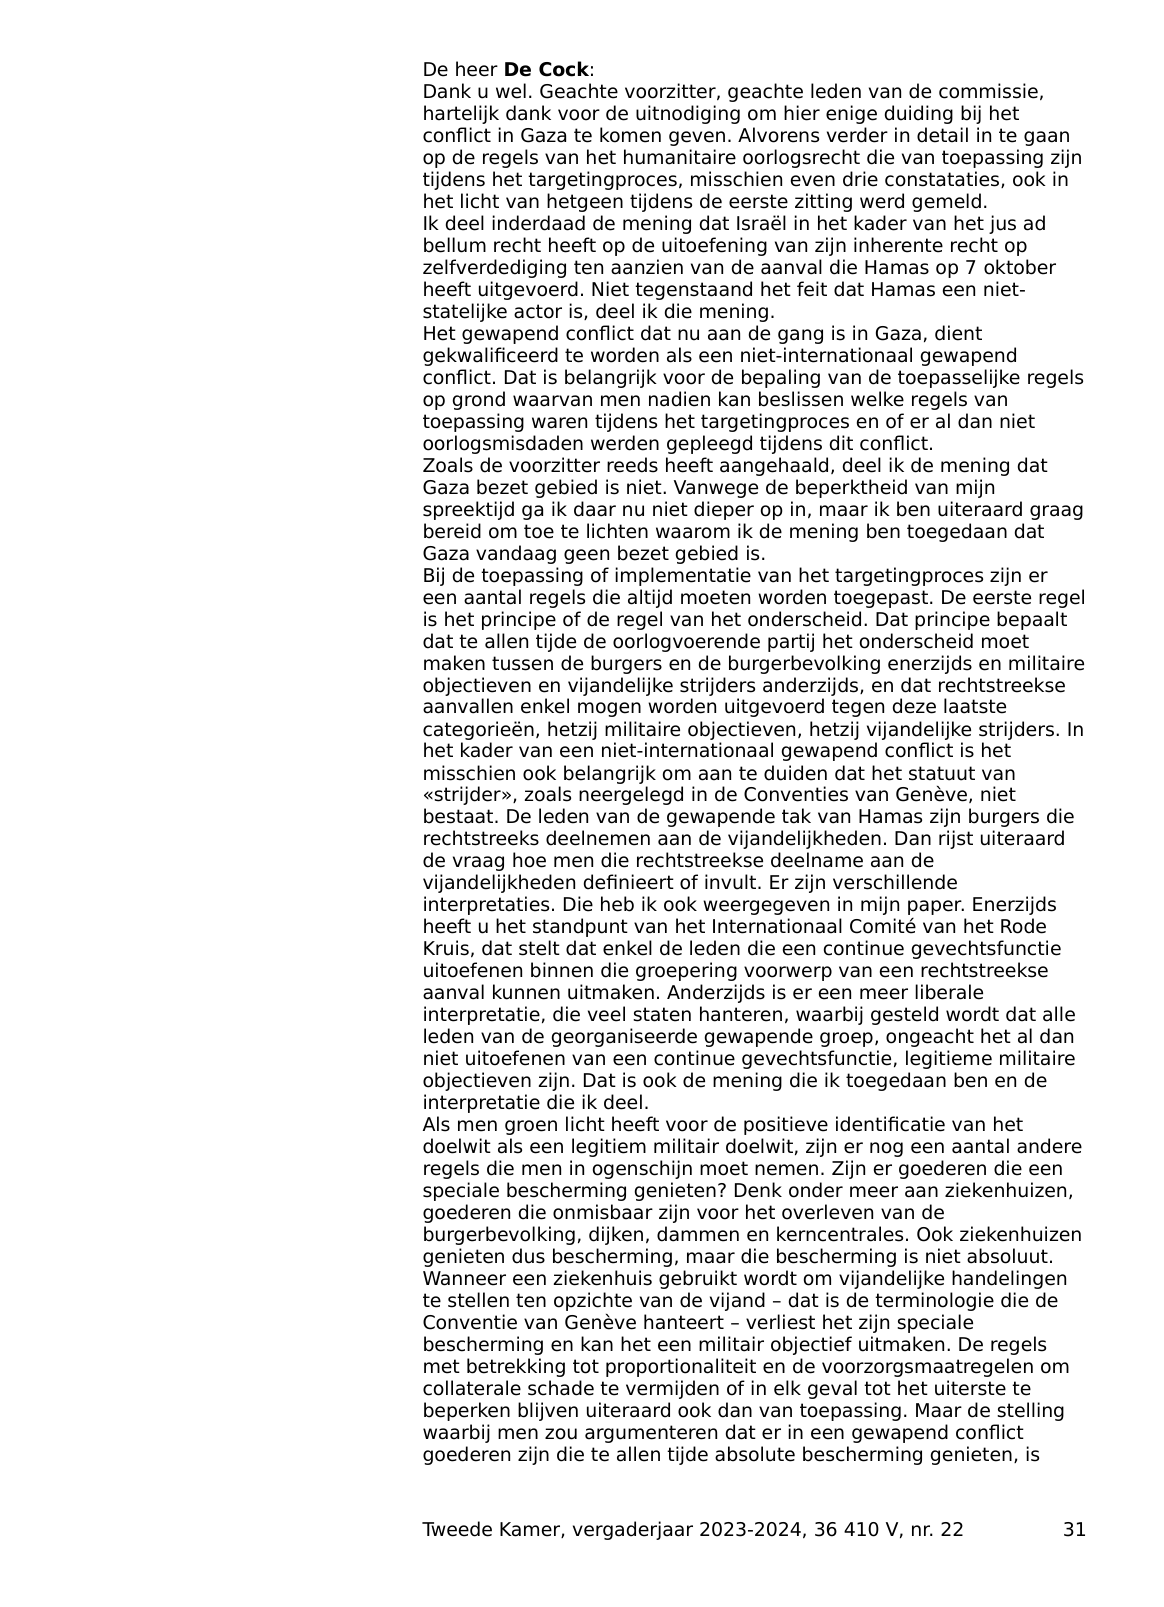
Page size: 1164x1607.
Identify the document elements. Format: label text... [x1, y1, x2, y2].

text Bij de toepassing of implementatie van het targetingproces zijn er een aantal regels die altijd moeten worden toegepast. De eerste regel is het principe of de regel van het onderscheid. Dat principe bepaalt dat te allen tijde de oorlogvoerende partij het onderscheid moet maken tussen de burgers en de burgerbevolking enerzijds en militaire objectieven en vijandelijke strijders anderzijds, en dat rechtstreekse aanvallen enkel mogen worden uitgevoerd tegen deze laatste categorieën, hetzij militaire objectieven, hetzij vijandelijke strijders. In het kader van een niet-internationaal gewapend conflict is het misschien ook belangrijk om aan te duiden dat het statuut van «strijder», zoals neergelegd in de Conventies van Genève, niet bestaat. De leden van de gewapende tak van Hamas zijn burgers die rechtstreeks deelnemen aan de vijandelijkheden. Dan rijst uiteraard de vraag hoe men die rechtstreekse deelname aan de vijandelijkheden definieert of invult. Er zijn verschillende interpretaties. Die heb ik ook weergegeven in mijn paper. Enerzijds heeft u het standpunt van het Internationaal Comité van het Rode Kruis, dat stelt dat enkel de leden die een continue gevechtsfunctie uitoefenen binnen die groepering voorwerp van een rechtstreekse aanval kunnen uitmaken. Anderzijds is er een meer liberale interpretatie, die veel staten hanteren, waarbij gesteld wordt dat alle leden van de georganiseerde gewapende groep, ongeacht het al dan niet uitoefenen van een continue gevechtsfunctie, legitieme militaire objectieven zijn. Dat is ook de mening die ik toegedaan ben en de interpretatie die ik deel. [422, 564, 1087, 1114]
text Ik deel inderdaad de mening dat Israël in het kader van het jus ad bellum recht heeft op de uitoefening van zijn inherente recht op zelfverdediging ten aanzien van de aanval die Hamas op 7 oktober heeft uitgevoerd. Niet tegenstaand het feit dat Hamas een niet-statelijke actor is, deel ik die mening. [422, 213, 1087, 323]
text Als men groen licht heeft voor de positieve identificatie van het doelwit als een legitiem militair doelwit, zijn er nog een aantal andere regels die men in ogenschijn moet nemen. Zijn er goederen die een speciale bescherming genieten? Denk onder meer aan ziekenhuizen, goederen die onmisbaar zijn voor het overleven van de burgerbevolking, dijken, dammen en kerncentrales. Ook ziekenhuizen genieten dus bescherming, maar die bescherming is niet absoluut. Wanneer een ziekenhuis gebruikt wordt om vijandelijke handelingen te stellen ten opzichte van de vijand – dat is de terminologie die de Conventie van Genève hanteert – verliest het zijn speciale bescherming en kan het een militair objectief uitmaken. De regels met betrekking tot proportionaliteit en de voorzorgsmaatregelen om collaterale schade te vermijden of in elk geval tot het uiterste te beperken blijven uiteraard ook dan van toepassing. Maar de stelling waarbij men zou argumenteren dat er in een gewapend conflict goederen zijn die te allen tijde absolute bescherming genieten, is [422, 1114, 1087, 1466]
text Dank u wel. Geachte voorzitter, geachte leden van de commissie, hartelijk dank voor de uitnodiging om hier enige duiding bij het conflict in Gaza te komen geven. Alvorens verder in detail in te gaan op de regels van het humanitaire oorlogsrecht die van toepassing zijn tijdens het targetingproces, misschien even drie constataties, ook in het licht van hetgeen tijdens de eerste zitting werd gemeld. [422, 81, 1087, 213]
text Zoals de voorzitter reeds heeft aangehaald, deel ik de mening dat Gaza bezet gebied is niet. Vanwege de beperktheid van mijn spreektijd ga ik daar nu niet dieper op in, maar ik ben uiteraard graag bereid om toe te lichten waarom ik de mening ben toegedaan dat Gaza vandaag geen bezet gebied is. [422, 455, 1087, 564]
text Het gewapend conflict dat nu aan de gang is in Gaza, dient gekwalificeerd te worden als een niet-internationaal gewapend conflict. Dat is belangrijk voor de bepaling van de toepasselijke regels op grond waarvan men nadien kan beslissen welke regels van toepassing waren tijdens het targetingproces en of er al dan niet oorlogsmisdaden werden gepleegd tijdens dit conflict. [422, 323, 1087, 455]
text De heer De Cock: [422, 59, 1087, 81]
